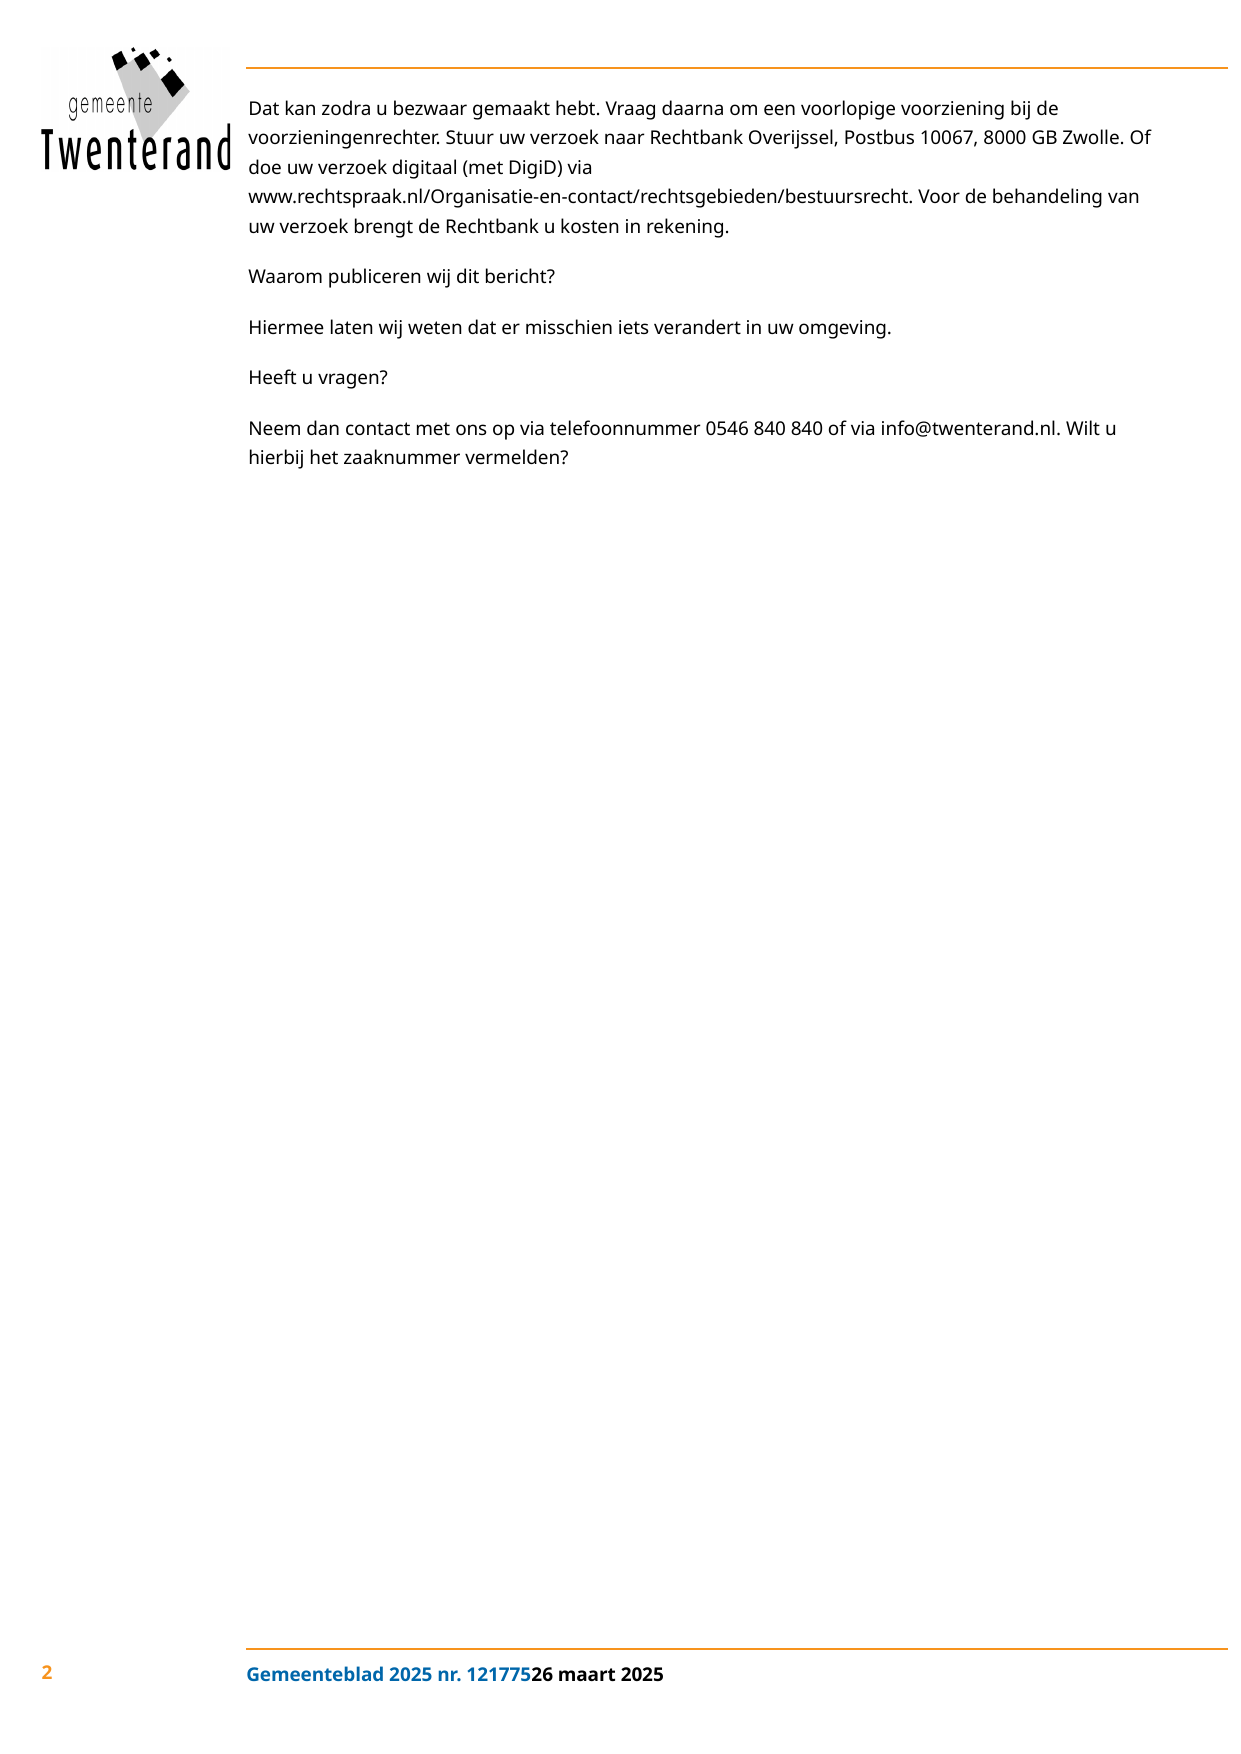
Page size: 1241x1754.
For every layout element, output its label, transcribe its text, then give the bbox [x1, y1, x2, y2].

picture [41, 47, 231, 172]
text Waarom publiceren wij dit bericht? [248, 263, 1152, 289]
text Hiermee laten wij weten dat er misschien iets verandert in uw omgeving. [248, 314, 1152, 340]
text Dat kan zodra u bezwaar gemaakt hebt. Vraag daarna om een voorlopige voorziening bij de voorzieningenrechter. Stuur uw verzoek naar Rechtbank Overijssel, Postbus 10067, 8000 GB Zwolle. Of doe uw verzoek digitaal (met DigiD) via www.rechtspraak.nl/Organisatie-en-contact/rechtsgebieden/bestuursrecht. Voor de behandeling van uw verzoek brengt de Rechtbank u kosten in rekening. [248, 95, 1152, 239]
text Neem dan contact met ons op via telefoonnummer 0546 840 840 of via info@twenterand.nl. Wilt u hierbij het zaaknummer vermelden? [248, 415, 1152, 470]
text Heeft u vragen? [248, 364, 1152, 390]
